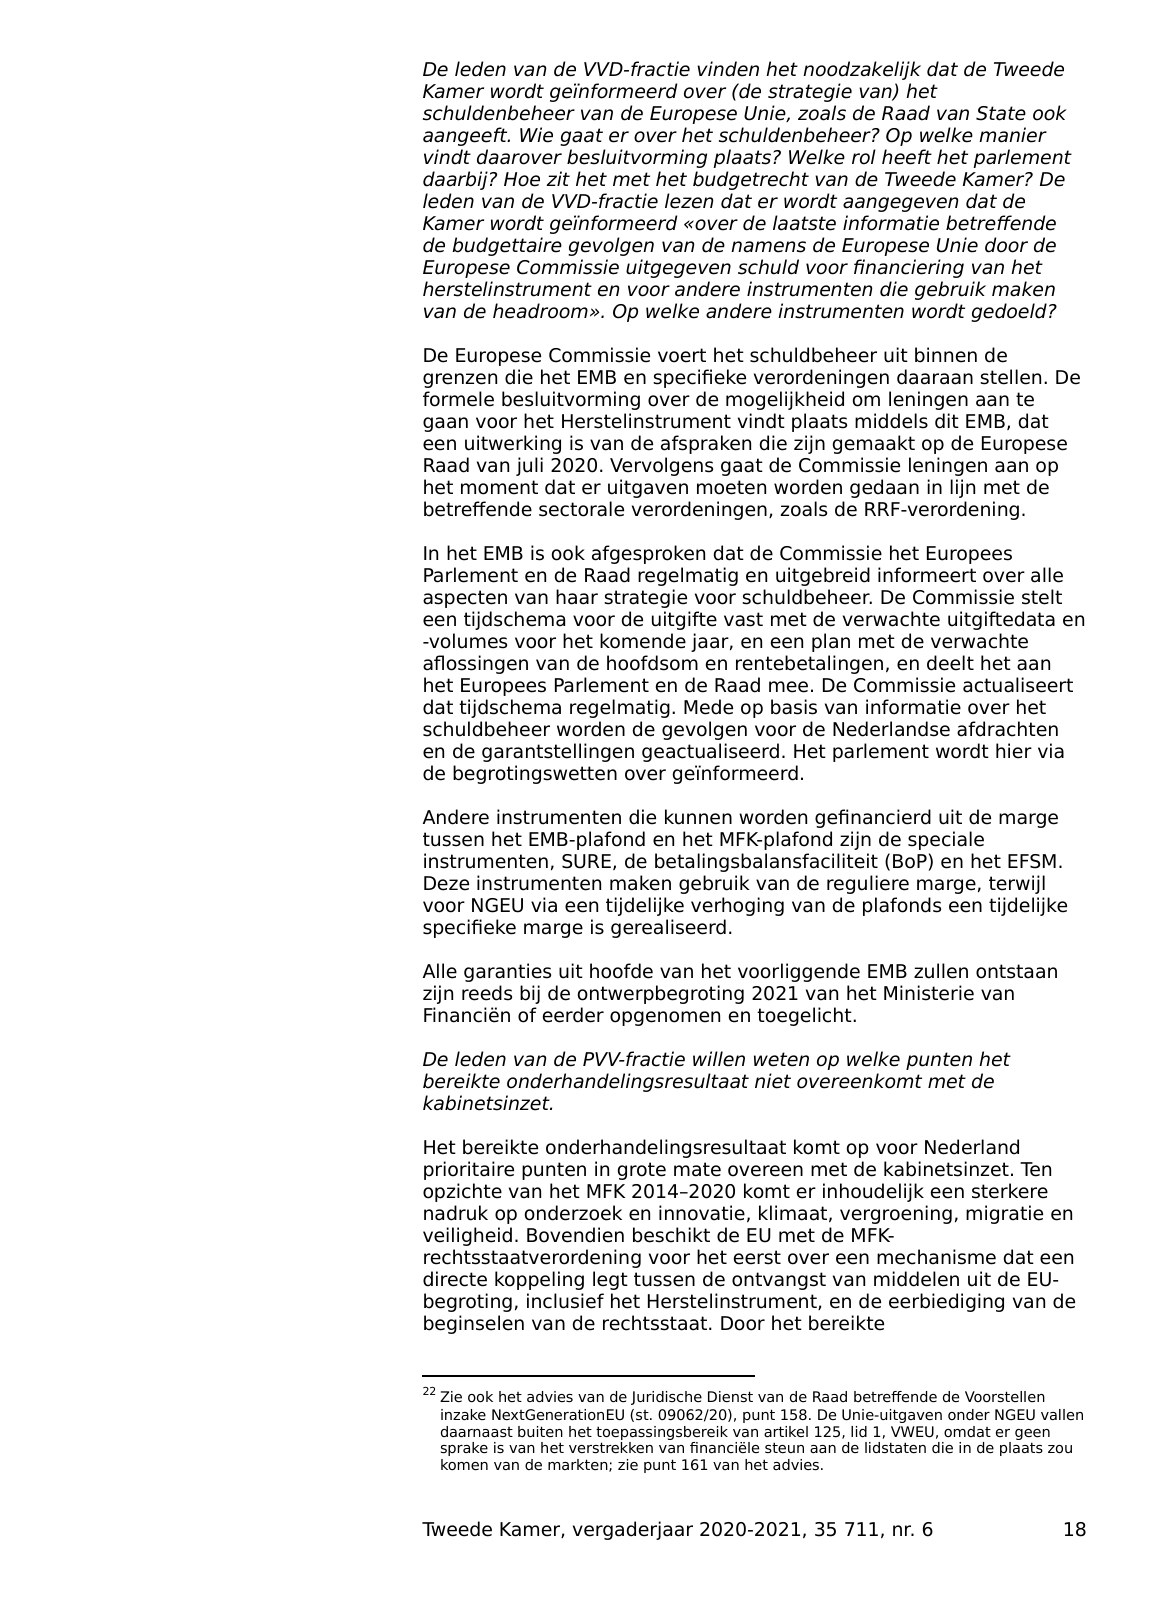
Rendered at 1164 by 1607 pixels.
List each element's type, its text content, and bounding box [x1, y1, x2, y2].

text Alle garanties uit hoofde van het voorliggende EMB zullen ontstaan zijn reeds bij de ontwerpbegroting 2021 van het Ministerie van Financiën of eerder opgenomen en toegelicht. [422, 961, 1087, 1027]
text Het bereikte onderhandelingsresultaat komt op voor Nederland prioritaire punten in grote mate overeen met de kabinetsinzet. Ten opzichte van het MFK 2014–2020 komt er inhoudelijk een sterkere nadruk op onderzoek en innovatie, klimaat, vergroening, migratie en veiligheid. Bovendien beschikt de EU met de MFK-rechtsstaatverordening voor het eerst over een mechanisme dat een directe koppeling legt tussen de ontvangst van middelen uit de EU-begroting, inclusief het Herstelinstrument, en de eerbiediging van de beginselen van de rechtsstaat. Door het bereikte [422, 1137, 1087, 1335]
text Andere instrumenten die kunnen worden gefinancierd uit de marge tussen het EMB-plafond en het MFK-plafond zijn de speciale instrumenten, SURE, de betalingsbalansfaciliteit (BoP) en het EFSM. Deze instrumenten maken gebruik van de reguliere marge, terwijl voor NGEU via een tijdelijke verhoging van de plafonds een tijdelijke specifieke marge is gerealiseerd. [422, 807, 1087, 939]
text In het EMB is ook afgesproken dat de Commissie het Europees Parlement en de Raad regelmatig en uitgebreid informeert over alle aspecten van haar strategie voor schuldbeheer. De Commissie stelt een tijdschema voor de uitgifte vast met de verwachte uitgiftedata en -volumes voor het komende jaar, en een plan met de verwachte aflossingen van de hoofdsom en rentebetalingen, en deelt het aan het Europees Parlement en de Raad mee. De Commissie actualiseert dat tijdschema regelmatig. Mede op basis van informatie over het schuldbeheer worden de gevolgen voor de Nederlandse afdrachten en de garantstellingen geactualiseerd. Het parlement wordt hier via de begrotingswetten over geïnformeerd. [422, 543, 1087, 785]
text De Europese Commissie voert het schuldbeheer uit binnen de grenzen die het EMB en specifieke verordeningen daaraan stellen. De formele besluitvorming over de mogelijkheid om leningen aan te gaan voor het Herstelinstrument vindt plaats middels dit EMB, dat een uitwerking is van de afspraken die zijn gemaakt op de Europese Raad van juli 2020. Vervolgens gaat de Commissie leningen aan op het moment dat er uitgaven moeten worden gedaan in lijn met de betreffende sectorale verordeningen, zoals de RRF-verordening. [422, 345, 1087, 521]
text De leden van de VVD-fractie vinden het noodzakelijk dat de Tweede Kamer wordt geïnformeerd over (de strategie van) het schuldenbeheer van de Europese Unie, zoals de Raad van State ook aangeeft. Wie gaat er over het schuldenbeheer? Op welke manier vindt daarover besluitvorming plaats? Welke rol heeft het parlement daarbij? Hoe zit het met het budgetrecht van de Tweede Kamer? De leden van de VVD-fractie lezen dat er wordt aangegeven dat de Kamer wordt geïnformeerd «over de laatste informatie betreffende de budgettaire gevolgen van de namens de Europese Unie door de Europese Commissie uitgegeven schuld voor financiering van het herstelinstrument en voor andere instrumenten die gebruik maken van de headroom». Op welke andere instrumenten wordt gedoeld? [422, 59, 1087, 323]
text De leden van de PVV-fractie willen weten op welke punten het bereikte onderhandelingsresultaat niet overeenkomt met de kabinetsinzet. [422, 1049, 1087, 1115]
text Zie ook het advies van de Juridische Dienst van de Raad betreffende de Voorstellen inzake NextGenerationEU (st. 09062/20), punt 158. De Unie-uitgaven onder NGEU vallen daarnaast buiten het toepassingsbereik van artikel 125, lid 1, VWEU, omdat er geen sprake is van het verstrekken van financiële steun aan de lidstaten die in de plaats zou komen van de markten; zie punt 161 van het advies. [422, 1385, 1087, 1474]
